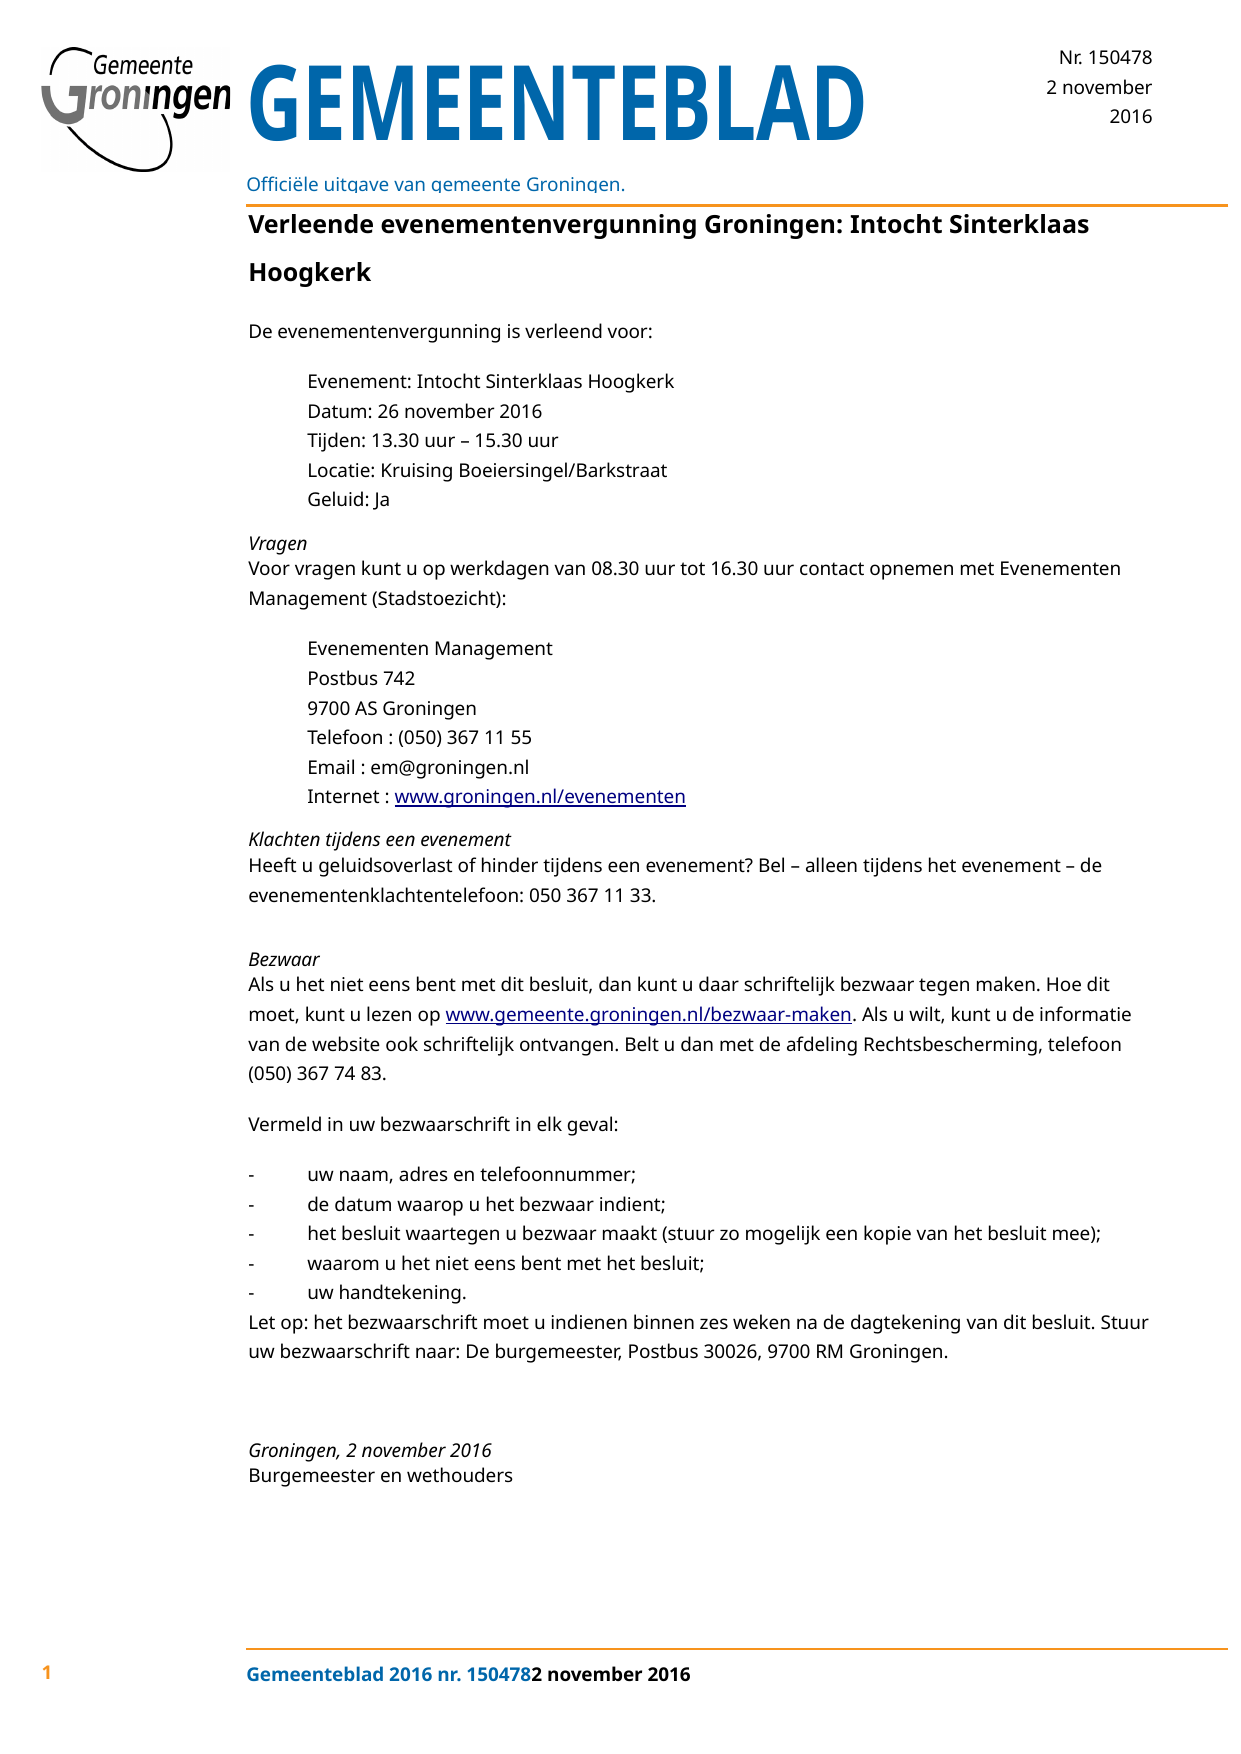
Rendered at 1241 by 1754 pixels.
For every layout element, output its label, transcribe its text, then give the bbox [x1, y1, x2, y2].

list Telefoon : (050) 367 11 55 [248, 724, 1152, 750]
list Geluid: Ja [248, 487, 1152, 512]
list Locatie: Kruising Boeiersingel/Barkstraat [248, 457, 1152, 483]
list Datum: 26 november 2016 [248, 398, 1152, 424]
list Email : em@groningen.nl [248, 754, 1152, 779]
text Verleende evenementenvergunning Groningen: Intocht Sinterklaas Hoogkerk [248, 207, 1152, 288]
text Heeft u geluidsoverlast of hinder tijdens een evenement? Bel – alleen tijdens het evenement – de evenementenklachtentelefoon: 050 367 11 33. [248, 852, 1152, 908]
picture [41, 47, 231, 172]
text Groningen, 2 november 2016 [248, 1437, 1152, 1463]
text Vermeld in uw bezwaarschrift in elk geval: [248, 1111, 1152, 1136]
text De evenementenvergunning is verleend voor: [248, 318, 1152, 344]
list Tijden: 13.30 uur – 15.30 uur [248, 427, 1152, 453]
text Bezwaar [248, 946, 1152, 972]
list 9700 AS Groningen [248, 695, 1152, 720]
list Evenementen Management [248, 636, 1152, 661]
text Als u het niet eens bent met dit besluit, dan kunt u daar schriftelijk bezwaar tegen maken. Hoe dit moet, kunt u lezen op www.gemeente.groningen.nl/bezwaar-maken. Als u wilt, kunt u de informatie van de website ook schriftelijk ontvangen. Belt u dan met de afdeling Rechtsbescherming, telefoon (050) 367 74 83. [248, 972, 1152, 1086]
list uw handtekening. [248, 1279, 1152, 1305]
text Klachten tijdens een evenement [248, 827, 1152, 852]
list de datum waarop u het bezwaar indient; [248, 1191, 1152, 1216]
list Evenement: Intocht Sinterklaas Hoogkerk [248, 368, 1152, 394]
text Vragen [248, 530, 1152, 556]
list het besluit waartegen u bezwaar maakt (stuur zo mogelijk een kopie van het besluit mee); [248, 1220, 1152, 1246]
list waarom u het niet eens bent met het besluit; [248, 1250, 1152, 1276]
text Burgemeester en wethouders [248, 1463, 1152, 1488]
list Postbus 742 [248, 665, 1152, 691]
list Internet : www.groningen.nl/evenementen [248, 783, 1152, 809]
text Voor vragen kunt u op werkdagen van 08.30 uur tot 16.30 uur contact opnemen met Evenementen Management (Stadstoezicht): [248, 556, 1152, 611]
list uw naam, adres en telefoonnummer; [248, 1161, 1152, 1187]
text Let op: het bezwaarschrift moet u indienen binnen zes weken na de dagtekening van dit besluit. Stuur uw bezwaarschrift naar: De burgemeester, Postbus 30026, 9700 RM Groningen. [248, 1309, 1152, 1364]
